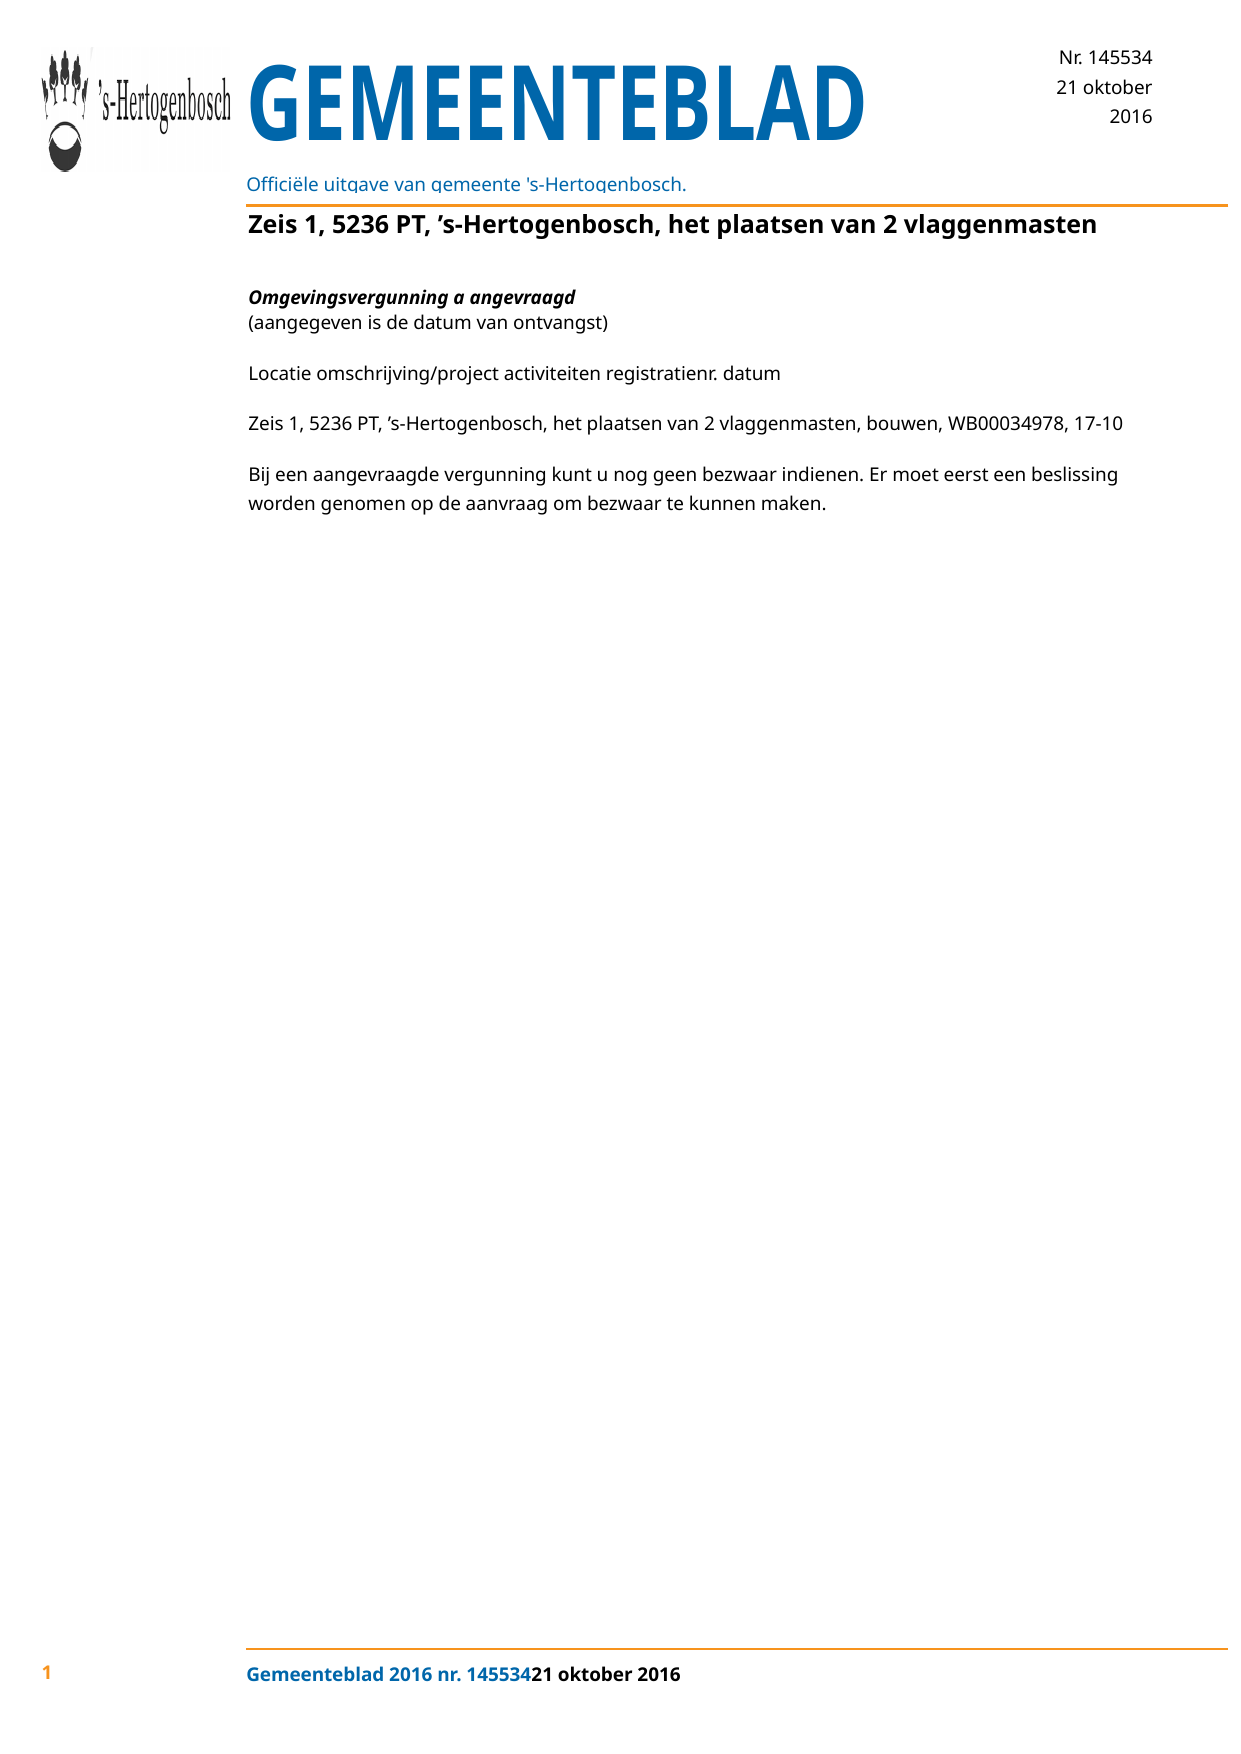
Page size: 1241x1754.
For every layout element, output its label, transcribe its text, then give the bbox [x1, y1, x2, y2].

text Zeis 1, 5236 PT, ’s-Hertogenbosch, het plaatsen van 2 vlaggenmasten [248, 207, 1152, 241]
picture [41, 47, 231, 172]
text Omgevingsvergunning a angevraagd [248, 284, 1152, 309]
text (aangegeven is de datum van ontvangst) [248, 309, 1152, 335]
text Bij een aangevraagde vergunning kunt u nog geen bezwaar indienen. Er moet eerst een beslissing worden genomen op de aanvraag om bezwaar te kunnen maken. [248, 461, 1152, 516]
text Zeis 1, 5236 PT, ’s-Hertogenbosch, het plaatsen van 2 vlaggenmasten, bouwen, WB00034978, 17-10 [248, 410, 1152, 436]
text Locatie omschrijving/project activiteiten registratienr. datum [248, 360, 1152, 386]
